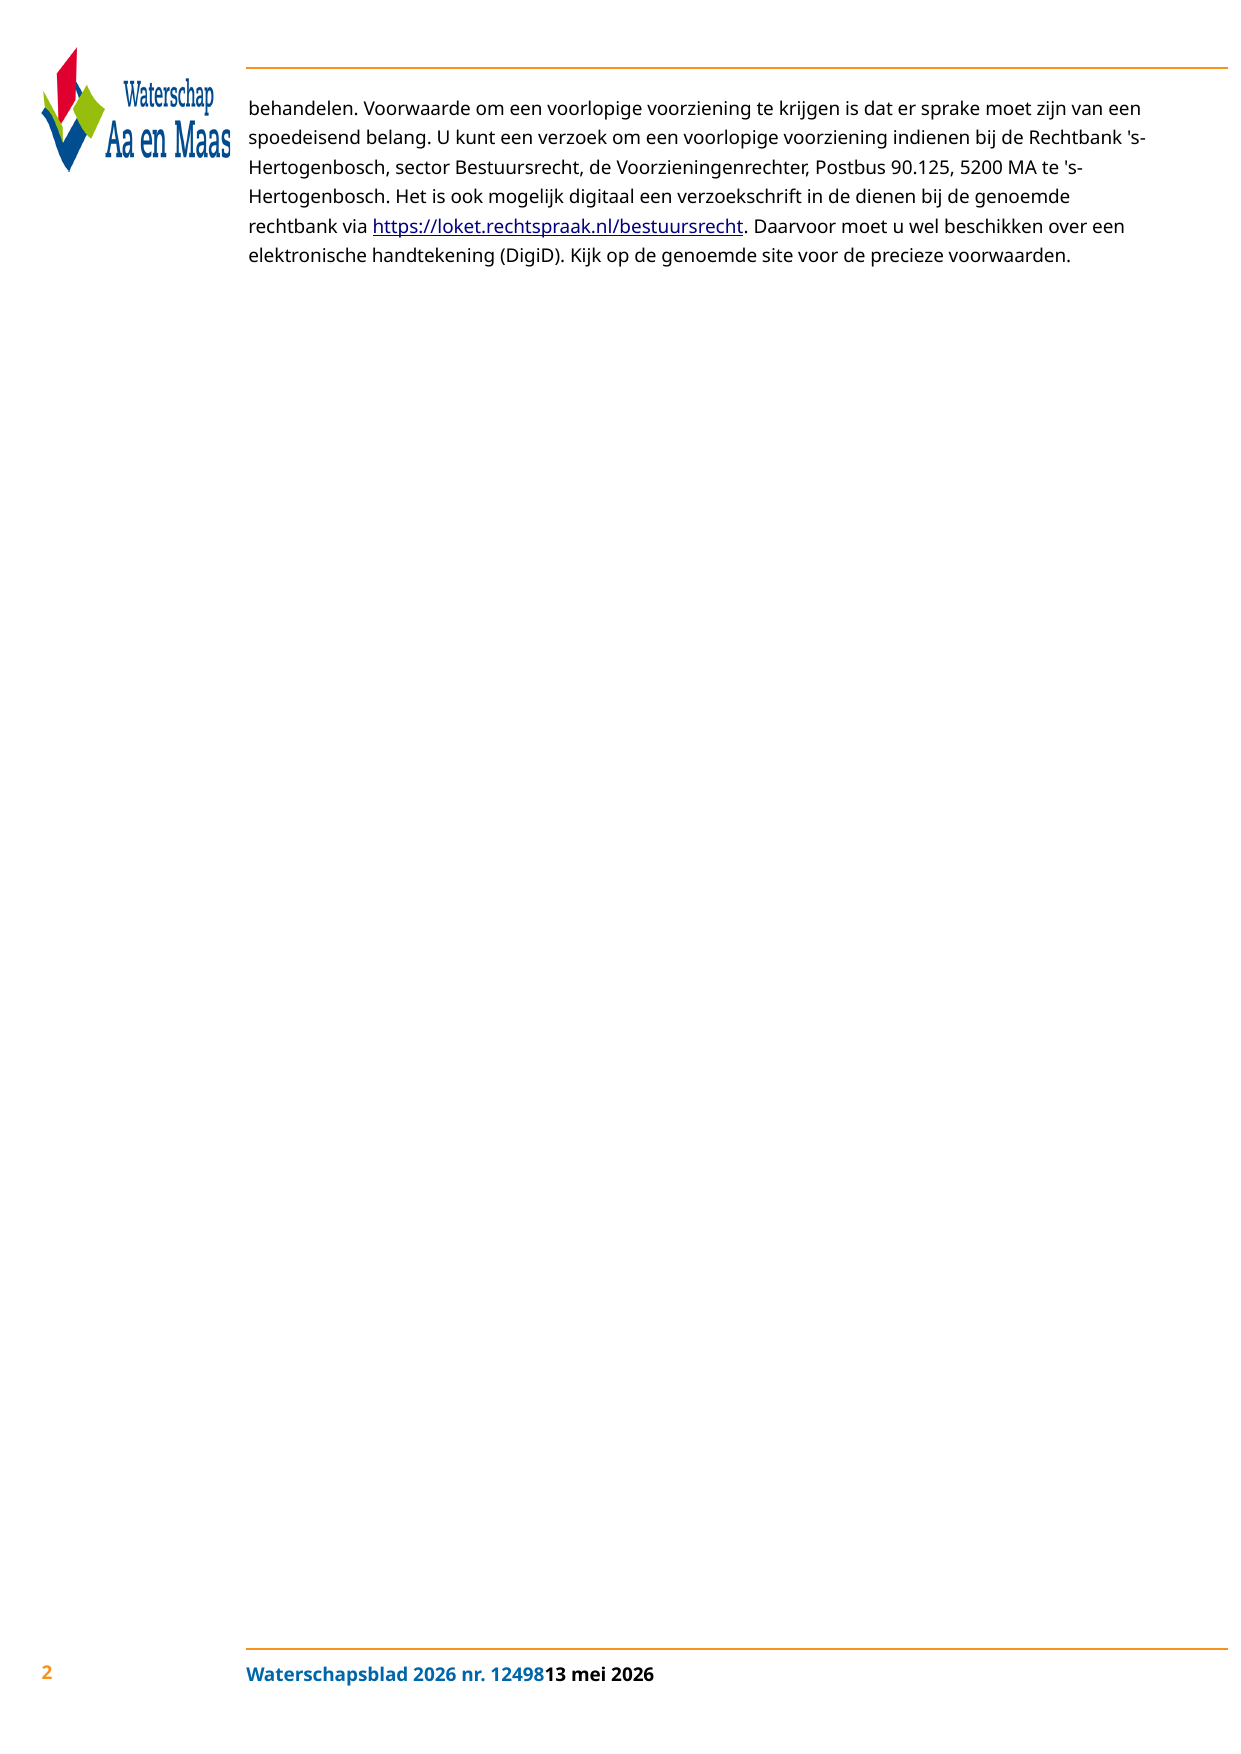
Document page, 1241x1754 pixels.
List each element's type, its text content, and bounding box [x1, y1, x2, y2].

text behandelen. Voorwaarde om een voorlopige voorziening te krijgen is dat er sprake moet zijn van een spoedeisend belang. U kunt een verzoek om een voorlopige voorziening indienen bij de Rechtbank 's-Hertogenbosch, sector Bestuursrecht, de Voorzieningenrechter, Postbus 90.125, 5200 MA te 's-Hertogenbosch. Het is ook mogelijk digitaal een verzoekschrift in de dienen bij de genoemde rechtbank via https://loket.rechtspraak.nl/bestuursrecht. Daarvoor moet u wel beschikken over een elektronische handtekening (DigiD). Kijk op de genoemde site voor de precieze voorwaarden. [248, 95, 1152, 268]
picture [41, 47, 231, 172]
